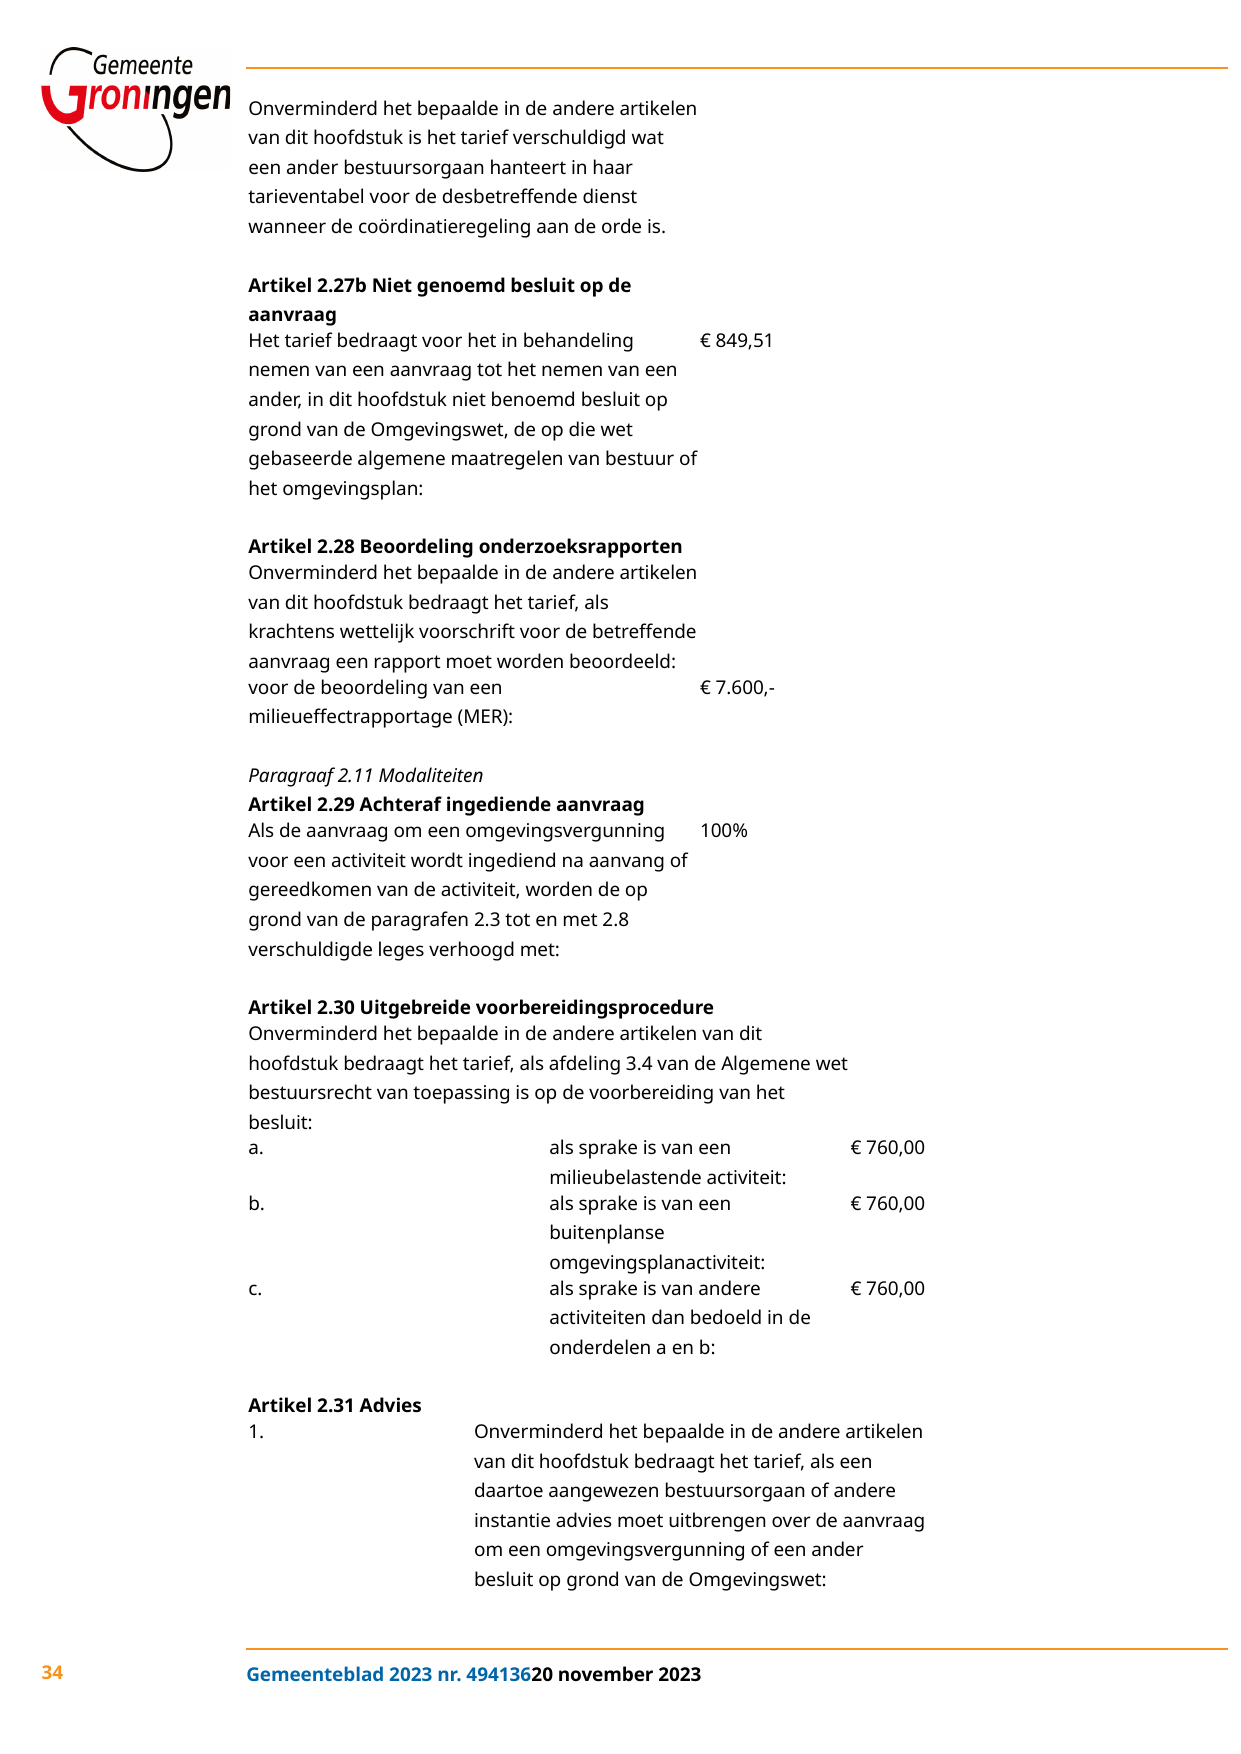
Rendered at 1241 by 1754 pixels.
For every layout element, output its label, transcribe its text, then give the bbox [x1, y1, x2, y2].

table_cell als sprake is van andere activiteiten dan bedoeld in de onderdelen a en b: [549, 1275, 850, 1360]
table_header Artikel 2.27b Niet genoemd besluit op de aanvraag [248, 272, 700, 327]
table_cell Het tarief bedraagt voor het in behandeling nemen van een aanvraag tot het nemen van een ander, in dit hoofdstuk niet benoemd besluit op grond van de Omgevingswet, de op die wet gebaseerde algemene maatregelen van bestuur of het omgevingsplan: [248, 327, 700, 501]
table_cell b. [248, 1190, 549, 1275]
table_cell [850, 1020, 1152, 1134]
table_cell 100% [700, 818, 1152, 961]
table_cell Als de aanvraag om een omgevingsvergunning voor een activiteit wordt ingediend na aanvang of gereedkomen van de activiteit, worden de op grond van de paragrafen 2.3 tot en met 2.8 verschuldigde leges verhoogd met: [248, 818, 700, 961]
table_cell 1. [248, 1418, 474, 1592]
table_cell c. [248, 1275, 549, 1360]
table_cell [700, 559, 1152, 674]
table_cell € 7.600,- [700, 674, 1152, 729]
table_cell [926, 1418, 1152, 1592]
table_cell [700, 95, 1152, 239]
table_header Artikel 2.28 Beoordeling onderzoeksrapporten [248, 534, 700, 559]
table_cell als sprake is van een milieubelastende activiteit: [549, 1135, 850, 1190]
table_header Artikel 2.31 Advies [248, 1393, 926, 1418]
table_header Artikel 2.29 Achteraf ingediende aanvraag [248, 792, 700, 817]
table_header [850, 994, 1152, 1020]
table_header [700, 792, 1152, 817]
table_cell € 760,00 [850, 1135, 1152, 1190]
table_cell € 760,00 [850, 1190, 1152, 1275]
table_cell als sprake is van een buitenplanse omgevingsplanactiviteit: [549, 1190, 850, 1275]
table_cell a. [248, 1135, 549, 1190]
table_header [700, 272, 1152, 327]
table_cell € 849,51 [700, 327, 1152, 501]
text Paragraaf 2.11 Modaliteiten [248, 762, 1152, 788]
picture [41, 47, 231, 172]
table_header Artikel 2.30 Uitgebreide voorbereidingsprocedure [248, 994, 850, 1020]
table_cell voor de beoordeling van een milieueffectrapportage (MER): [248, 674, 700, 729]
table_header [700, 534, 1152, 559]
table_cell Onverminderd het bepaalde in de andere artikelen van dit hoofdstuk is het tarief verschuldigd wat een ander bestuursorgaan hanteert in haar tarieventabel voor de desbetreffende dienst wanneer de coördinatieregeling aan de orde is. [248, 95, 700, 239]
table_header [926, 1393, 1152, 1418]
table_cell Onverminderd het bepaalde in de andere artikelen van dit hoofdstuk bedraagt het tarief, als afdeling 3.4 van de Algemene wet bestuursrecht van toepassing is op de voorbereiding van het besluit: [248, 1020, 850, 1134]
table_cell € 760,00 [850, 1275, 1152, 1360]
table_cell Onverminderd het bepaalde in de andere artikelen van dit hoofdstuk bedraagt het tarief, als een daartoe aangewezen bestuursorgaan of andere instantie advies moet uitbrengen over de aanvraag om een omgevingsvergunning of een ander besluit op grond van de Omgevingswet: [474, 1418, 926, 1592]
table_cell Onverminderd het bepaalde in de andere artikelen van dit hoofdstuk bedraagt het tarief, als krachtens wettelijk voorschrift voor de betreffende aanvraag een rapport moet worden beoordeeld: [248, 559, 700, 674]
